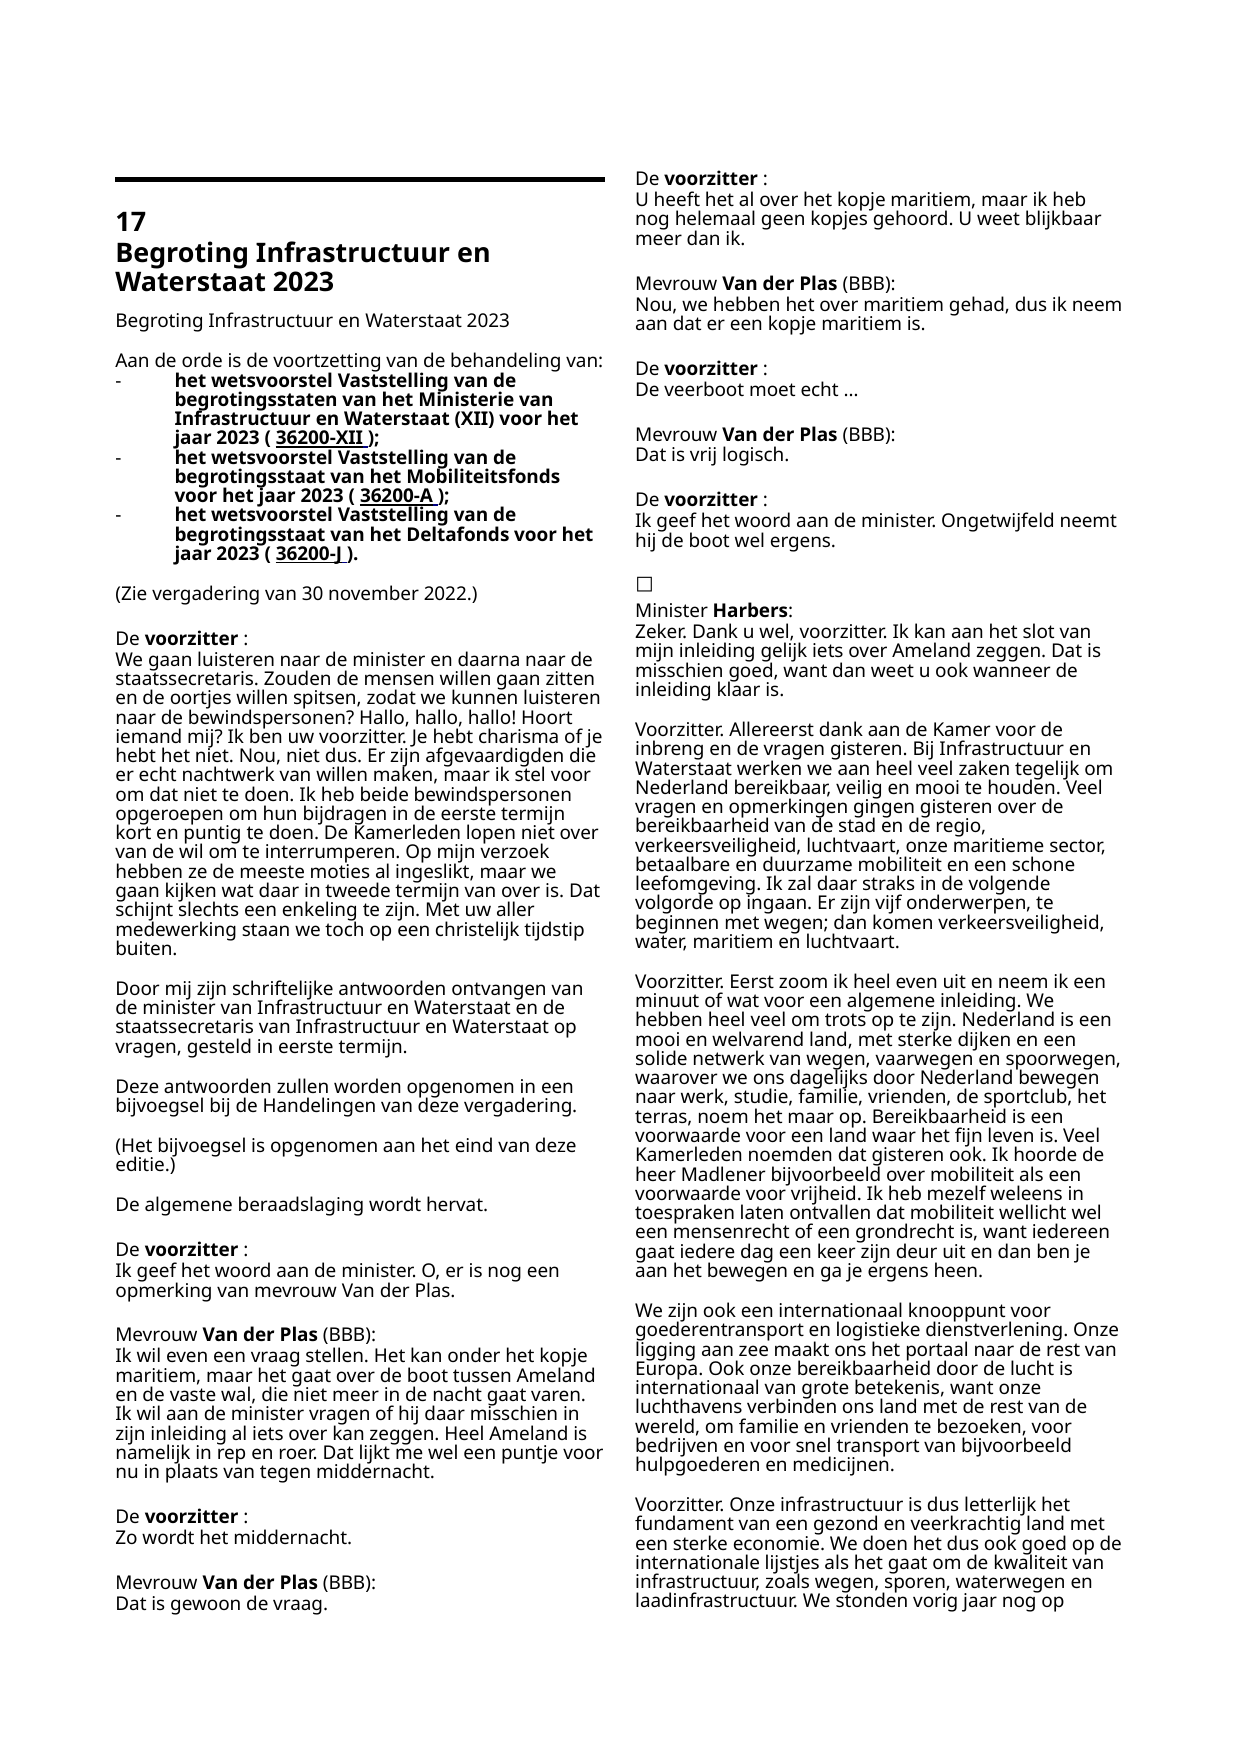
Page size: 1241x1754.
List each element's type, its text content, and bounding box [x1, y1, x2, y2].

text Mevrouw Van der Plas (BBB): [115, 1569, 605, 1595]
text Voorzitter. Onze infrastructuur is dus letterlijk het fundament van een gezond en veerkrachtig land met een sterke economie. We doen het dus ook goed op de internationale lijstjes als het gaat om de kwaliteit van infrastructuur, zoals wegen, sporen, waterwegen en laadinfrastructuur. We stonden vorig jaar nog op [635, 1496, 1125, 1612]
text Aan de orde is de voortzetting van de behandeling van: [115, 352, 605, 372]
text Ik wil even een vraag stellen. Het kan onder het kopje maritiem, maar het gaat over de boot tussen Ameland en de vaste wal, die niet meer in de nacht gaat varen. Ik wil aan de minister vragen of hij daar misschien in zijn inleiding al iets over kan zeggen. Heel Ameland is namelijk in rep en roer. Dat lijkt me wel een puntje voor nu in plaats van tegen middernacht. [115, 1347, 605, 1482]
text We zijn ook een internationaal knooppunt voor goederentransport en logistieke dienstverlening. Onze ligging aan zee maakt ons het portaal naar de rest van Europa. Ook onze bereikbaarheid door de lucht is internationaal van grote betekenis, want onze luchthavens verbinden ons land met de rest van de wereld, om familie en vrienden te bezoeken, voor bedrijven en voor snel transport van bijvoorbeeld hulpgoederen en medicijnen. [635, 1302, 1125, 1475]
text Nou, we hebben het over maritiem gehad, dus ik neem aan dat er een kopje maritiem is. [635, 296, 1125, 334]
text Minister Harbers: [635, 597, 1125, 623]
text De voorzitter : [115, 625, 605, 651]
text We gaan luisteren naar de minister en daarna naar de staatssecretaris. Zouden de mensen willen gaan zitten en de oortjes willen spitsen, zodat we kunnen luisteren naar de bewindspersonen? Hallo, hallo, hallo! Hoort iemand mij? Ik ben uw voorzitter. Je hebt charisma of je hebt het niet. Nou, niet dus. Er zijn afgevaardigden die er echt nachtwerk van willen maken, maar ik stel voor om dat niet te doen. Ik heb beide bewindspersonen opgeroepen om hun bijdragen in de eerste termijn kort en puntig te doen. De Kamerleden lopen niet over van de wil om te interrumperen. Op mijn verzoek hebben ze de meeste moties al ingeslikt, maar we gaan kijken wat daar in tweede termijn van over is. Dat schijnt slechts een enkeling te zijn. Met uw aller medewerking staan we toch op een christelijk tijdstip buiten. [115, 651, 605, 959]
text U heeft het al over het kopje maritiem, maar ik heb nog helemaal geen kopjes gehoord. U weet blijkbaar meer dan ik. [635, 191, 1125, 249]
list het wetsvoorstel Vaststelling van de begrotingsstaat van het Deltafonds voor het jaar 2023 ( 36200-J ). [115, 506, 605, 564]
text (Het bijvoegsel is opgenomen aan het eind van deze editie.) [115, 1137, 605, 1176]
list het wetsvoorstel Vaststelling van de begrotingsstaten van het Ministerie van Infrastructuur en Waterstaat (XII) voor het jaar 2023 ( 36200-XII ); [115, 372, 605, 449]
text De voorzitter : [115, 1237, 605, 1262]
text Deze antwoorden zullen worden opgenomen in een bijvoegsel bij de Handelingen van deze vergadering. [115, 1078, 605, 1116]
text (Zie vergadering van 30 november 2022.) [115, 585, 605, 604]
text De voorzitter : [635, 165, 1125, 191]
text De voorzitter : [635, 487, 1125, 512]
text Zo wordt het middernacht. [115, 1529, 605, 1548]
text Voorzitter. Eerst zoom ik heel even uit en neem ik een minuut of wat voor een algemene inleiding. We hebben heel veel om trots op te zijn. Nederland is een mooi en welvarend land, met sterke dijken en een solide netwerk van wegen, vaarwegen en spoorwegen, waarover we ons dagelijks door Nederland bewegen naar werk, studie, familie, vrienden, de sportclub, het terras, noem het maar op. Bereikbaarheid is een voorwaarde voor een land waar het fijn leven is. Veel Kamerleden noemden dat gisteren ook. Ik hoorde de heer Madlener bijvoorbeeld over mobiliteit als een voorwaarde voor vrijheid. Ik heb mezelf weleens in toespraken laten ontvallen dat mobiliteit wellicht wel een mensenrecht of een grondrecht is, want iedereen gaat iedere dag een keer zijn deur uit en dan ben je aan het bewegen en ga je ergens heen. [635, 973, 1125, 1281]
text Dat is gewoon de vraag. [115, 1595, 605, 1614]
text Mevrouw Van der Plas (BBB): [635, 421, 1125, 446]
list het wetsvoorstel Vaststelling van de begrotingsstaat van het Mobiliteitsfonds voor het jaar 2023 ( 36200-A ); [115, 449, 605, 506]
text Zeker. Dank u wel, voorzitter. Ik kan aan het slot van mijn inleiding gelijk iets over Ameland zeggen. Dat is misschien goed, want dan weet u ook wanneer de inleiding klaar is. [635, 623, 1125, 700]
text Dat is vrij logisch. [635, 446, 1125, 466]
text De voorzitter : [115, 1503, 605, 1529]
text Begroting Infrastructuur en Waterstaat 2023 [115, 312, 605, 332]
text Mevrouw Van der Plas (BBB): [115, 1322, 605, 1347]
text Voorzitter. Allereerst dank aan de Kamer voor de inbreng en de vragen gisteren. Bij Infrastructuur en Waterstaat werken we aan heel veel zaken tegelijk om Nederland bereikbaar, veilig en mooi te houden. Veel vragen en opmerkingen gingen gisteren over de bereikbaarheid van de stad en de regio, verkeersveiligheid, luchtvaart, onze maritieme sector, betaalbare en duurzame mobiliteit en een schone leefomgeving. Ik zal daar straks in de volgende volgorde op ingaan. Er zijn vijf onderwerpen, te beginnen met wegen; dan komen verkeersveiligheid, water, maritiem en luchtvaart. [635, 721, 1125, 952]
text Ik geef het woord aan de minister. Ongetwijfeld neemt hij de boot wel ergens. [635, 512, 1125, 551]
text De veerboot moet echt … [635, 381, 1125, 400]
text De voorzitter : [635, 355, 1125, 381]
text De algemene beraadslaging wordt hervat. [115, 1196, 605, 1216]
text ⬜ [635, 572, 1125, 597]
text Door mij zijn schriftelijke antwoorden ontvangen van de minister van Infrastructuur en Waterstaat en de staatssecretaris van Infrastructuur en Waterstaat op vragen, gesteld in eerste termijn. [115, 980, 605, 1057]
text Mevrouw Van der Plas (BBB): [635, 270, 1125, 296]
text Begroting Infrastructuur en Waterstaat 2023 [115, 239, 605, 312]
text 17 [115, 203, 605, 239]
text Ik geef het woord aan de minister. O, er is nog een opmerking van mevrouw Van der Plas. [115, 1262, 605, 1301]
